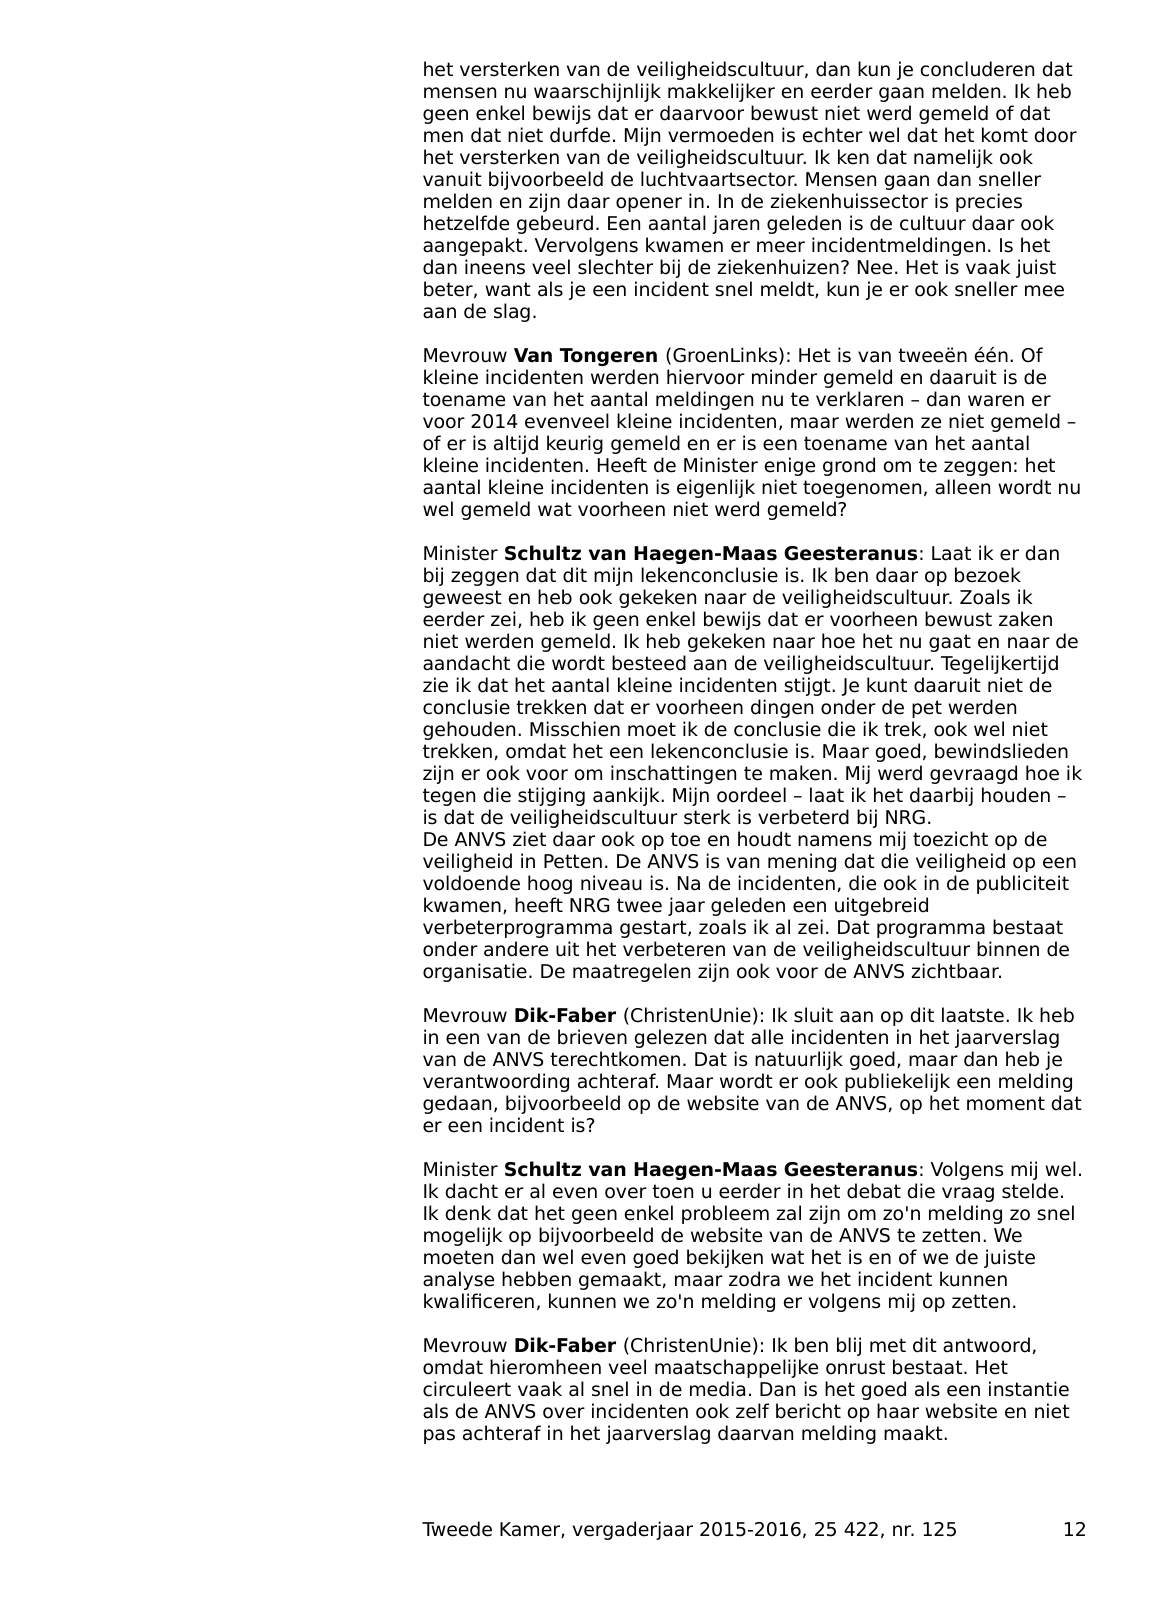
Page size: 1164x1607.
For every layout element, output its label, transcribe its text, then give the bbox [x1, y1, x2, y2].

text Mevrouw Van Tongeren (GroenLinks): Het is van tweeën één. Of kleine incidenten werden hiervoor minder gemeld en daaruit is de toename van het aantal meldingen nu te verklaren – dan waren er voor 2014 evenveel kleine incidenten, maar werden ze niet gemeld – of er is altijd keurig gemeld en er is een toename van het aantal kleine incidenten. Heeft de Minister enige grond om te zeggen: het aantal kleine incidenten is eigenlijk niet toegenomen, alleen wordt nu wel gemeld wat voorheen niet werd gemeld? [422, 345, 1087, 521]
text het versterken van de veiligheidscultuur, dan kun je concluderen dat mensen nu waarschijnlijk makkelijker en eerder gaan melden. Ik heb geen enkel bewijs dat er daarvoor bewust niet werd gemeld of dat men dat niet durfde. Mijn vermoeden is echter wel dat het komt door het versterken van de veiligheidscultuur. Ik ken dat namelijk ook vanuit bijvoorbeeld de luchtvaartsector. Mensen gaan dan sneller melden en zijn daar opener in. In de ziekenhuissector is precies hetzelfde gebeurd. Een aantal jaren geleden is de cultuur daar ook aangepakt. Vervolgens kwamen er meer incidentmeldingen. Is het dan ineens veel slechter bij de ziekenhuizen? Nee. Het is vaak juist beter, want als je een incident snel meldt, kun je er ook sneller mee aan de slag. [422, 59, 1087, 323]
text Minister Schultz van Haegen-Maas Geesteranus: Laat ik er dan bij zeggen dat dit mijn lekenconclusie is. Ik ben daar op bezoek geweest en heb ook gekeken naar de veiligheidscultuur. Zoals ik eerder zei, heb ik geen enkel bewijs dat er voorheen bewust zaken niet werden gemeld. Ik heb gekeken naar hoe het nu gaat en naar de aandacht die wordt besteed aan de veiligheidscultuur. Tegelijkertijd zie ik dat het aantal kleine incidenten stijgt. Je kunt daaruit niet de conclusie trekken dat er voorheen dingen onder de pet werden gehouden. Misschien moet ik de conclusie die ik trek, ook wel niet trekken, omdat het een lekenconclusie is. Maar goed, bewindslieden zijn er ook voor om inschattingen te maken. Mij werd gevraagd hoe ik tegen die stijging aankijk. Mijn oordeel – laat ik het daarbij houden – is dat de veiligheidscultuur sterk is verbeterd bij NRG. [422, 543, 1087, 829]
text De ANVS ziet daar ook op toe en houdt namens mij toezicht op de veiligheid in Petten. De ANVS is van mening dat die veiligheid op een voldoende hoog niveau is. Na de incidenten, die ook in de publiciteit kwamen, heeft NRG twee jaar geleden een uitgebreid verbeterprogramma gestart, zoals ik al zei. Dat programma bestaat onder andere uit het verbeteren van de veiligheidscultuur binnen de organisatie. De maatregelen zijn ook voor de ANVS zichtbaar. [422, 829, 1087, 983]
text Mevrouw Dik-Faber (ChristenUnie): Ik ben blij met dit antwoord, omdat hieromheen veel maatschappelijke onrust bestaat. Het circuleert vaak al snel in de media. Dan is het goed als een instantie als de ANVS over incidenten ook zelf bericht op haar website en niet pas achteraf in het jaarverslag daarvan melding maakt. [422, 1335, 1087, 1445]
text Minister Schultz van Haegen-Maas Geesteranus: Volgens mij wel. Ik dacht er al even over toen u eerder in het debat die vraag stelde. Ik denk dat het geen enkel probleem zal zijn om zo'n melding zo snel mogelijk op bijvoorbeeld de website van de ANVS te zetten. We moeten dan wel even goed bekijken wat het is en of we de juiste analyse hebben gemaakt, maar zodra we het incident kunnen kwalificeren, kunnen we zo'n melding er volgens mij op zetten. [422, 1159, 1087, 1313]
text Mevrouw Dik-Faber (ChristenUnie): Ik sluit aan op dit laatste. Ik heb in een van de brieven gelezen dat alle incidenten in het jaarverslag van de ANVS terechtkomen. Dat is natuurlijk goed, maar dan heb je verantwoording achteraf. Maar wordt er ook publiekelijk een melding gedaan, bijvoorbeeld op de website van de ANVS, op het moment dat er een incident is? [422, 1005, 1087, 1137]
